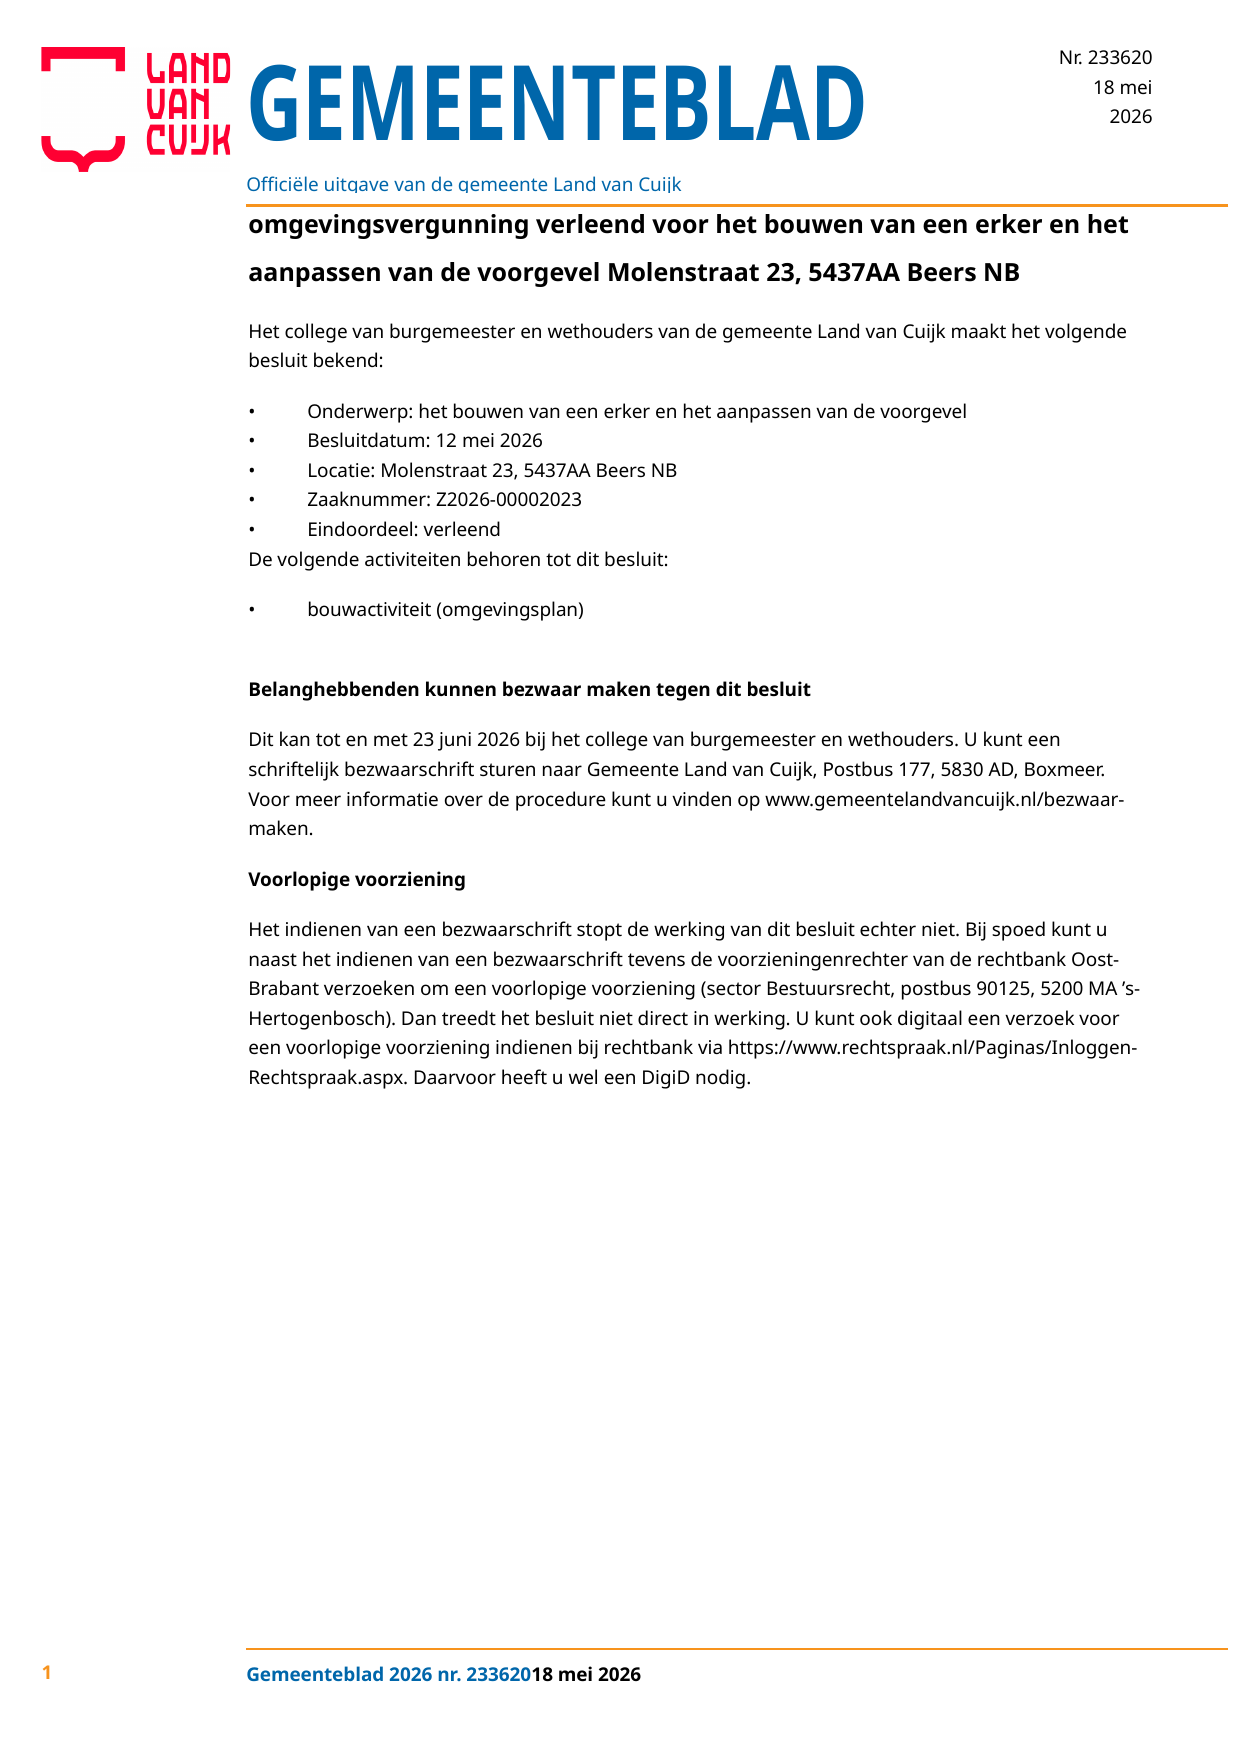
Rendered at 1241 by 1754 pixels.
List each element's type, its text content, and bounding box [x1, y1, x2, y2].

list Eindoordeel: verleend [248, 516, 1152, 542]
list Onderwerp: het bouwen van een erker en het aanpassen van de voorgevel [248, 398, 1152, 424]
list Besluitdatum: 12 mei 2026 [248, 427, 1152, 453]
list bouwactiviteit (omgevingsplan) [248, 596, 1152, 622]
text Het college van burgemeester en wethouders van de gemeente Land van Cuijk maakt het volgende besluit bekend: [248, 318, 1152, 373]
text Voorlopige voorziening [248, 866, 1152, 892]
text Belanghebbenden kunnen bezwaar maken tegen dit besluit [248, 676, 1152, 702]
text omgevingsvergunning verleend voor het bouwen van een erker en het aanpassen van de voorgevel Molenstraat 23, 5437AA Beers NB [248, 207, 1152, 288]
text Het indienen van een bezwaarschrift stopt de werking van dit besluit echter niet. Bij spoed kunt u naast het indienen van een bezwaarschrift tevens de voorzieningenrechter van de rechtbank Oost-Brabant verzoeken om een voorlopige voorziening (sector Bestuursrecht, postbus 90125, 5200 MA ’s-Hertogenbosch). Dan treedt het besluit niet direct in werking. U kunt ook digitaal een verzoek voor een voorlopige voorziening indienen bij rechtbank via https://www.rechtspraak.nl/Paginas/Inloggen-Rechtspraak.aspx. Daarvoor heeft u wel een DigiD nodig. [248, 916, 1152, 1090]
text Dit kan tot en met 23 juni 2026 bij het college van burgemeester en wethouders. U kunt een schriftelijk bezwaarschrift sturen naar Gemeente Land van Cuijk, Postbus 177, 5830 AD, Boxmeer. Voor meer informatie over de procedure kunt u vinden op www.gemeentelandvancuijk.nl/bezwaar-maken. [248, 727, 1152, 841]
list Locatie: Molenstraat 23, 5437AA Beers NB [248, 457, 1152, 483]
text De volgende activiteiten behoren tot dit besluit: [248, 546, 1152, 572]
list Zaaknummer: Z2026-00002023 [248, 487, 1152, 512]
picture [41, 47, 231, 172]
